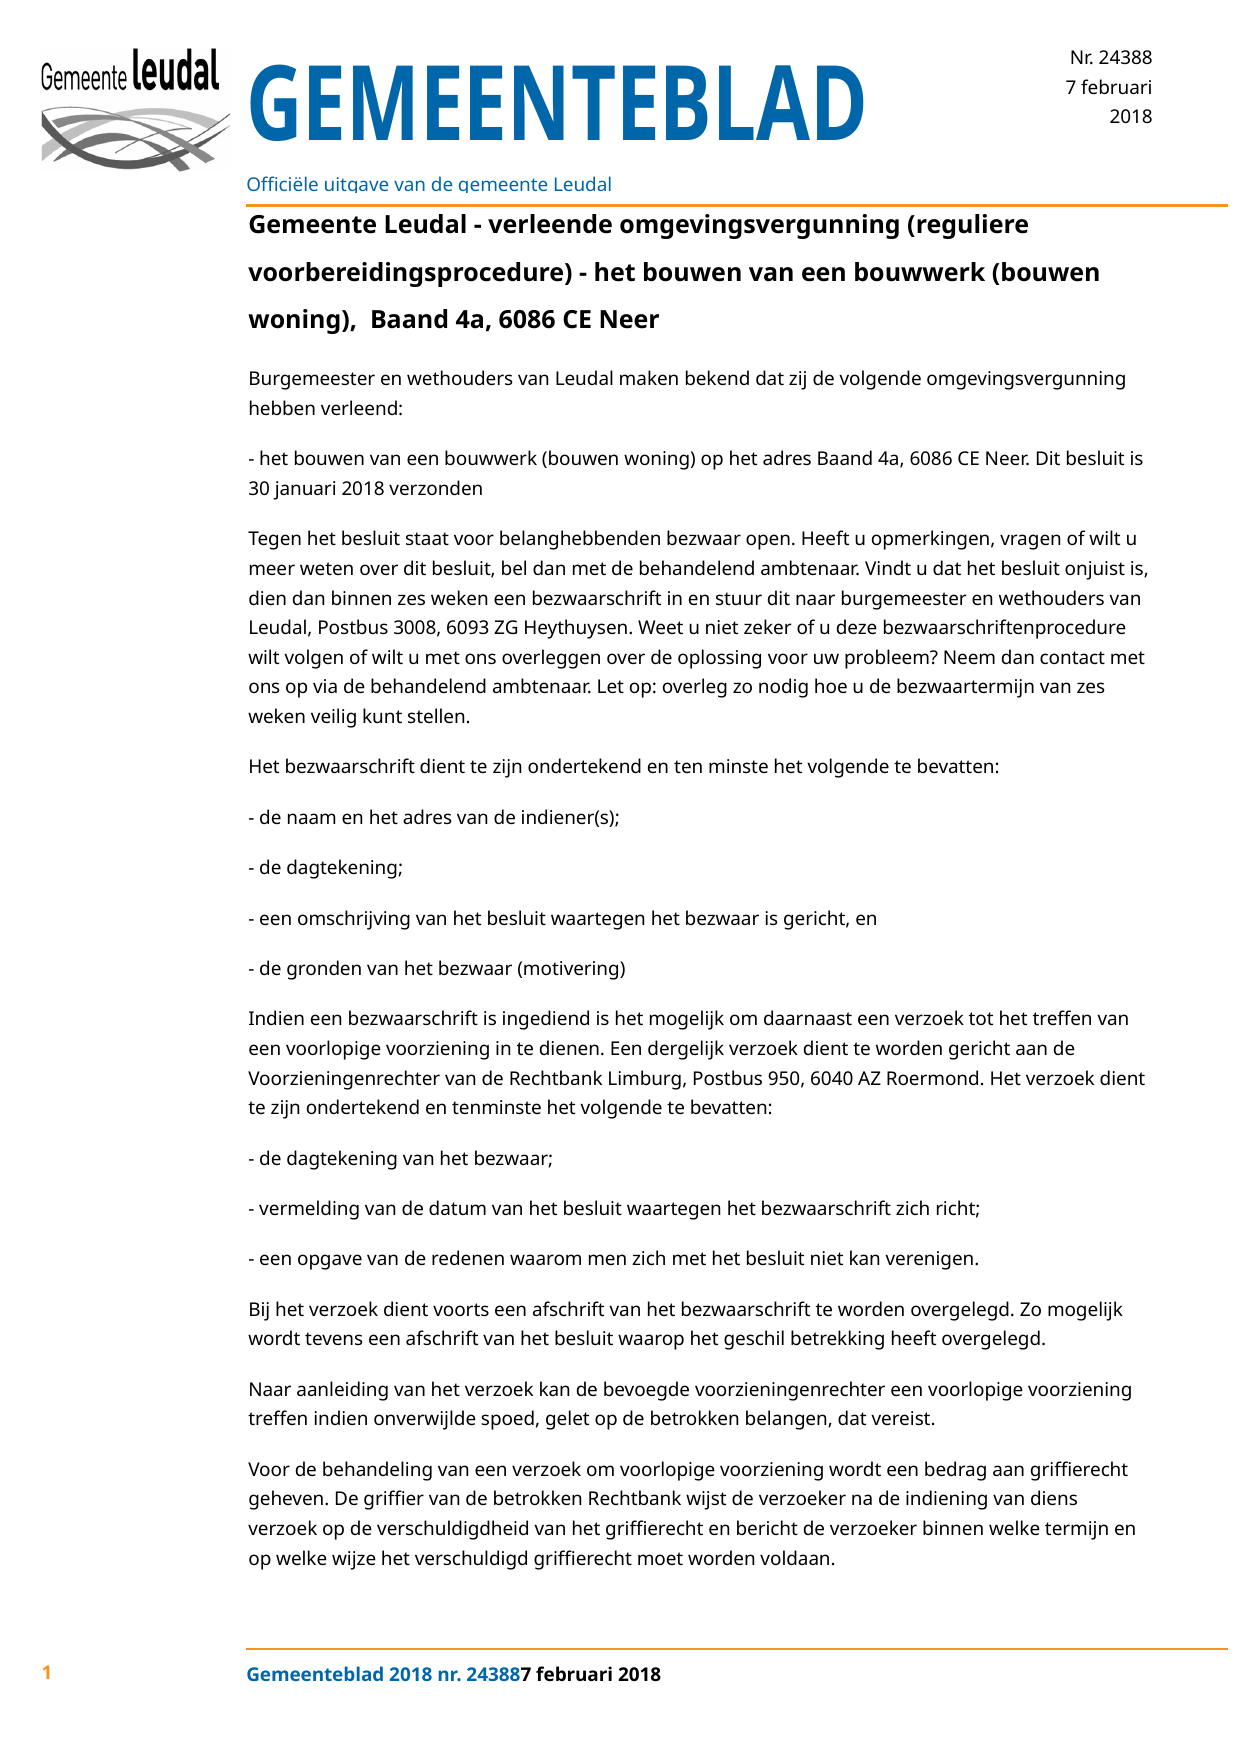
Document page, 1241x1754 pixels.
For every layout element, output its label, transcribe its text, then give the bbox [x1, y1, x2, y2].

text - een omschrijving van het besluit waartegen het bezwaar is gericht, en [248, 905, 1152, 930]
text - vermelding van de datum van het besluit waartegen het bezwaarschrift zich richt; [248, 1195, 1152, 1221]
text Naar aanleiding van het verzoek kan de bevoegde voorzieningenrechter een voorlopige voorziening treffen indien onverwijlde spoed, gelet op de betrokken belangen, dat vereist. [248, 1376, 1152, 1431]
text - de gronden van het bezwaar (motivering) [248, 955, 1152, 981]
text - de dagtekening van het bezwaar; [248, 1145, 1152, 1170]
text - de naam en het adres van de indiener(s); [248, 804, 1152, 829]
text - de dagtekening; [248, 854, 1152, 880]
text Gemeente Leudal - verleende omgevingsvergunning (reguliere voorbereidingsprocedure) - het bouwen van een bouwwerk (bouwen woning), Baand 4a, 6086 CE Neer [248, 207, 1152, 336]
text Bij het verzoek dient voorts een afschrift van het bezwaarschrift te worden overgelegd. Zo mogelijk wordt tevens een afschrift van het besluit waarop het geschil betrekking heeft overgelegd. [248, 1296, 1152, 1351]
text Indien een bezwaarschrift is ingediend is het mogelijk om daarnaast een verzoek tot het treffen van een voorlopige voorziening in te dienen. Een dergelijk verzoek dient te worden gericht aan de Voorzieningenrechter van de Rechtbank Limburg, Postbus 950, 6040 AZ Roermond. Het verzoek dient te zijn ondertekend en tenminste het volgende te bevatten: [248, 1006, 1152, 1120]
text - een opgave van de redenen waarom men zich met het besluit niet kan verenigen. [248, 1246, 1152, 1271]
text Burgemeester en wethouders van Leudal maken bekend dat zij de volgende omgevingsvergunning hebben verleend: [248, 366, 1152, 421]
text Het bezwaarschrift dient te zijn ondertekend en ten minste het volgende te bevatten: [248, 753, 1152, 779]
text Voor de behandeling van een verzoek om voorlopige voorziening wordt een bedrag aan griffierecht geheven. De griffier van de betrokken Rechtbank wijst de verzoeker na de indiening van diens verzoek op de verschuldigdheid van het griffierecht en bericht de verzoeker binnen welke termijn en op welke wijze het verschuldigd griffierecht moet worden voldaan. [248, 1456, 1152, 1570]
picture [41, 47, 231, 172]
text Tegen het besluit staat voor belanghebbenden bezwaar open. Heeft u opmerkingen, vragen of wilt u meer weten over dit besluit, bel dan met de behandelend ambtenaar. Vindt u dat het besluit onjuist is, dien dan binnen zes weken een bezwaarschrift in en stuur dit naar burgemeester en wethouders van Leudal, Postbus 3008, 6093 ZG Heythuysen. Weet u niet zeker of u deze bezwaarschriftenprocedure wilt volgen of wilt u met ons overleggen over de oplossing voor uw probleem? Neem dan contact met ons op via de behandelend ambtenaar. Let op: overleg zo nodig hoe u de bezwaartermijn van zes weken veilig kunt stellen. [248, 526, 1152, 729]
text - het bouwen van een bouwwerk (bouwen woning) op het adres Baand 4a, 6086 CE Neer. Dit besluit is 30 januari 2018 verzonden [248, 446, 1152, 501]
